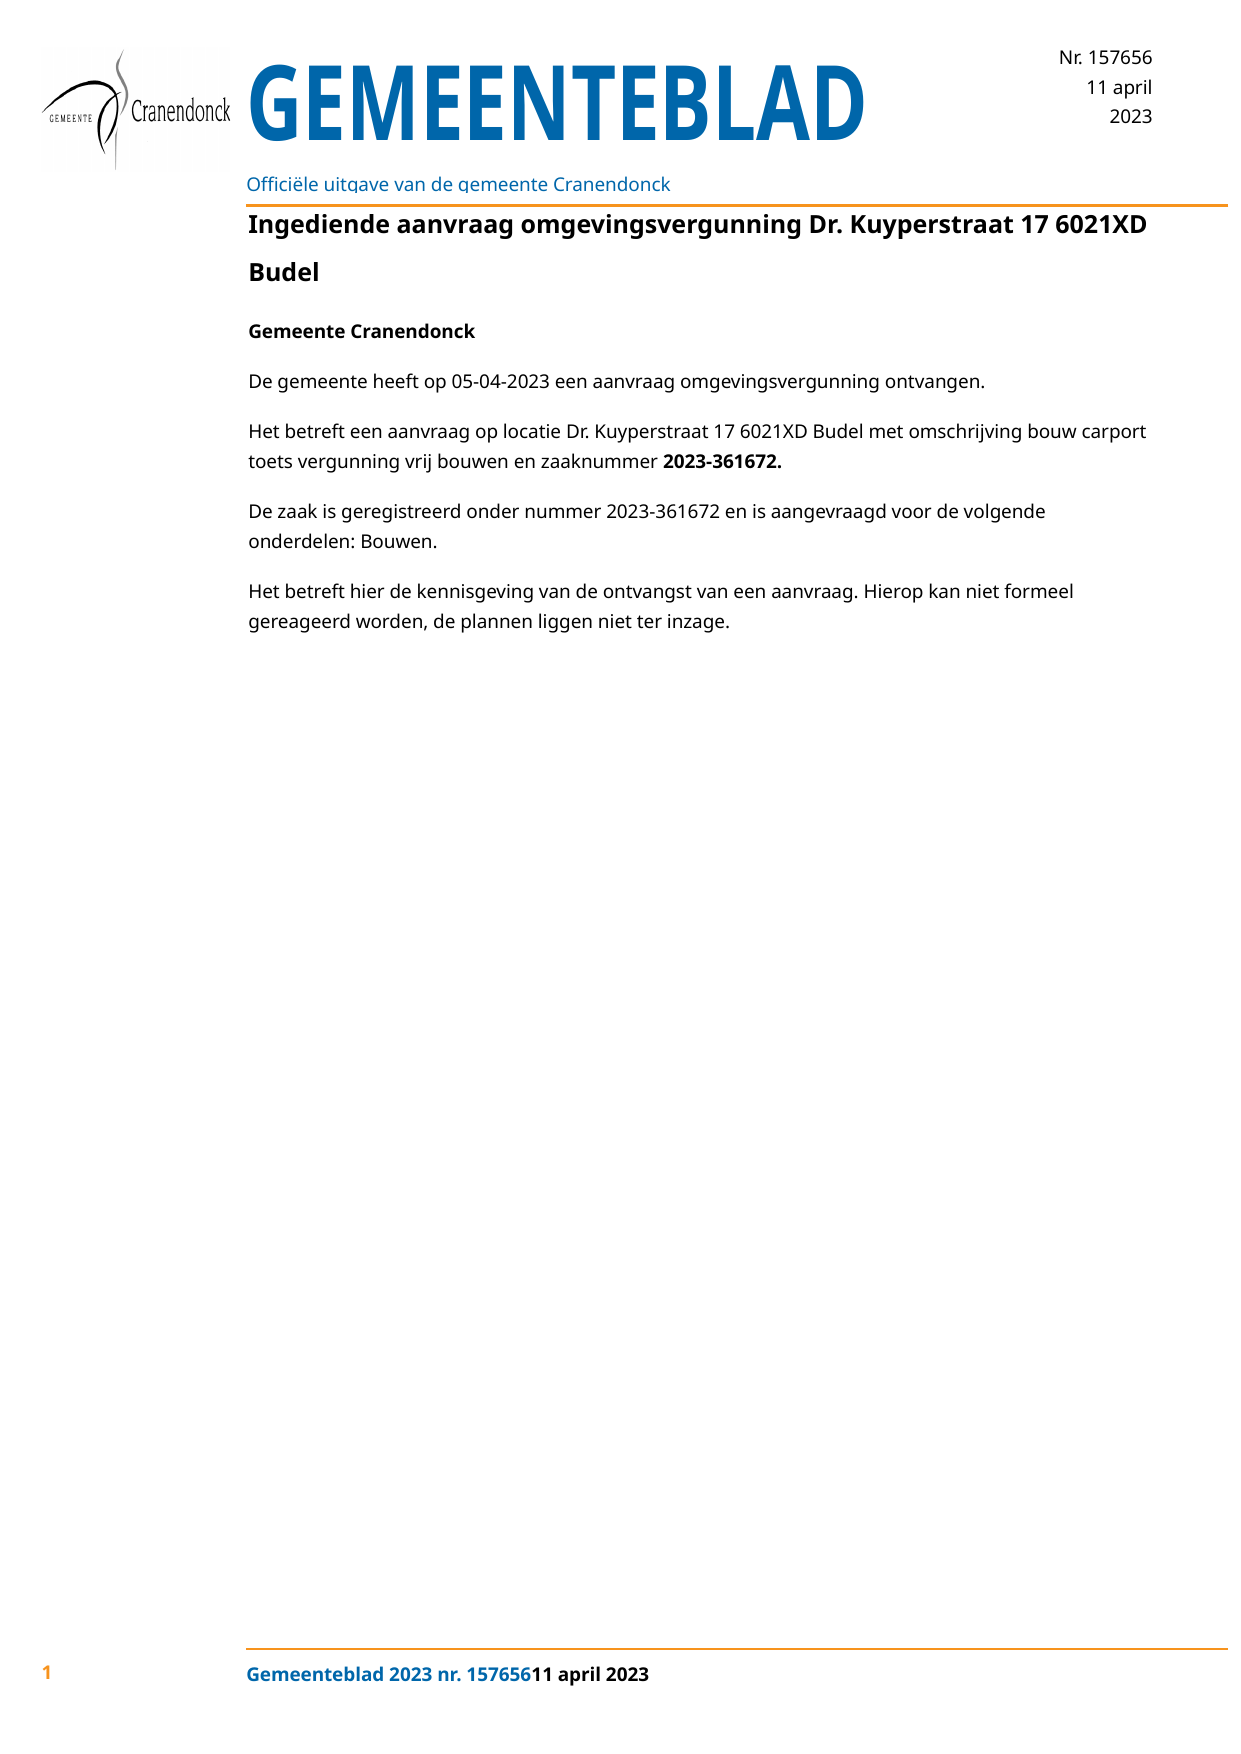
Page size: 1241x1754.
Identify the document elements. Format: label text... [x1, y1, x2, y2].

text Het betreft een aanvraag op locatie Dr. Kuyperstraat 17 6021XD Budel met omschrijving bouw carport toets vergunning vrij bouwen en zaaknummer 2023-361672. [248, 419, 1152, 474]
text Gemeente Cranendonck [248, 318, 1152, 344]
text De gemeente heeft op 05-04-2023 een aanvraag omgevingsvergunning ontvangen. [248, 368, 1152, 394]
text De zaak is geregistreerd onder nummer 2023-361672 en is aangevraagd voor de volgende onderdelen: Bouwen. [248, 499, 1152, 554]
picture [41, 47, 231, 172]
text Ingediende aanvraag omgevingsvergunning Dr. Kuyperstraat 17 6021XD Budel [248, 207, 1152, 288]
text Het betreft hier de kennisgeving van de ontvangst van een aanvraag. Hierop kan niet formeel gereageerd worden, de plannen liggen niet ter inzage. [248, 579, 1152, 634]
